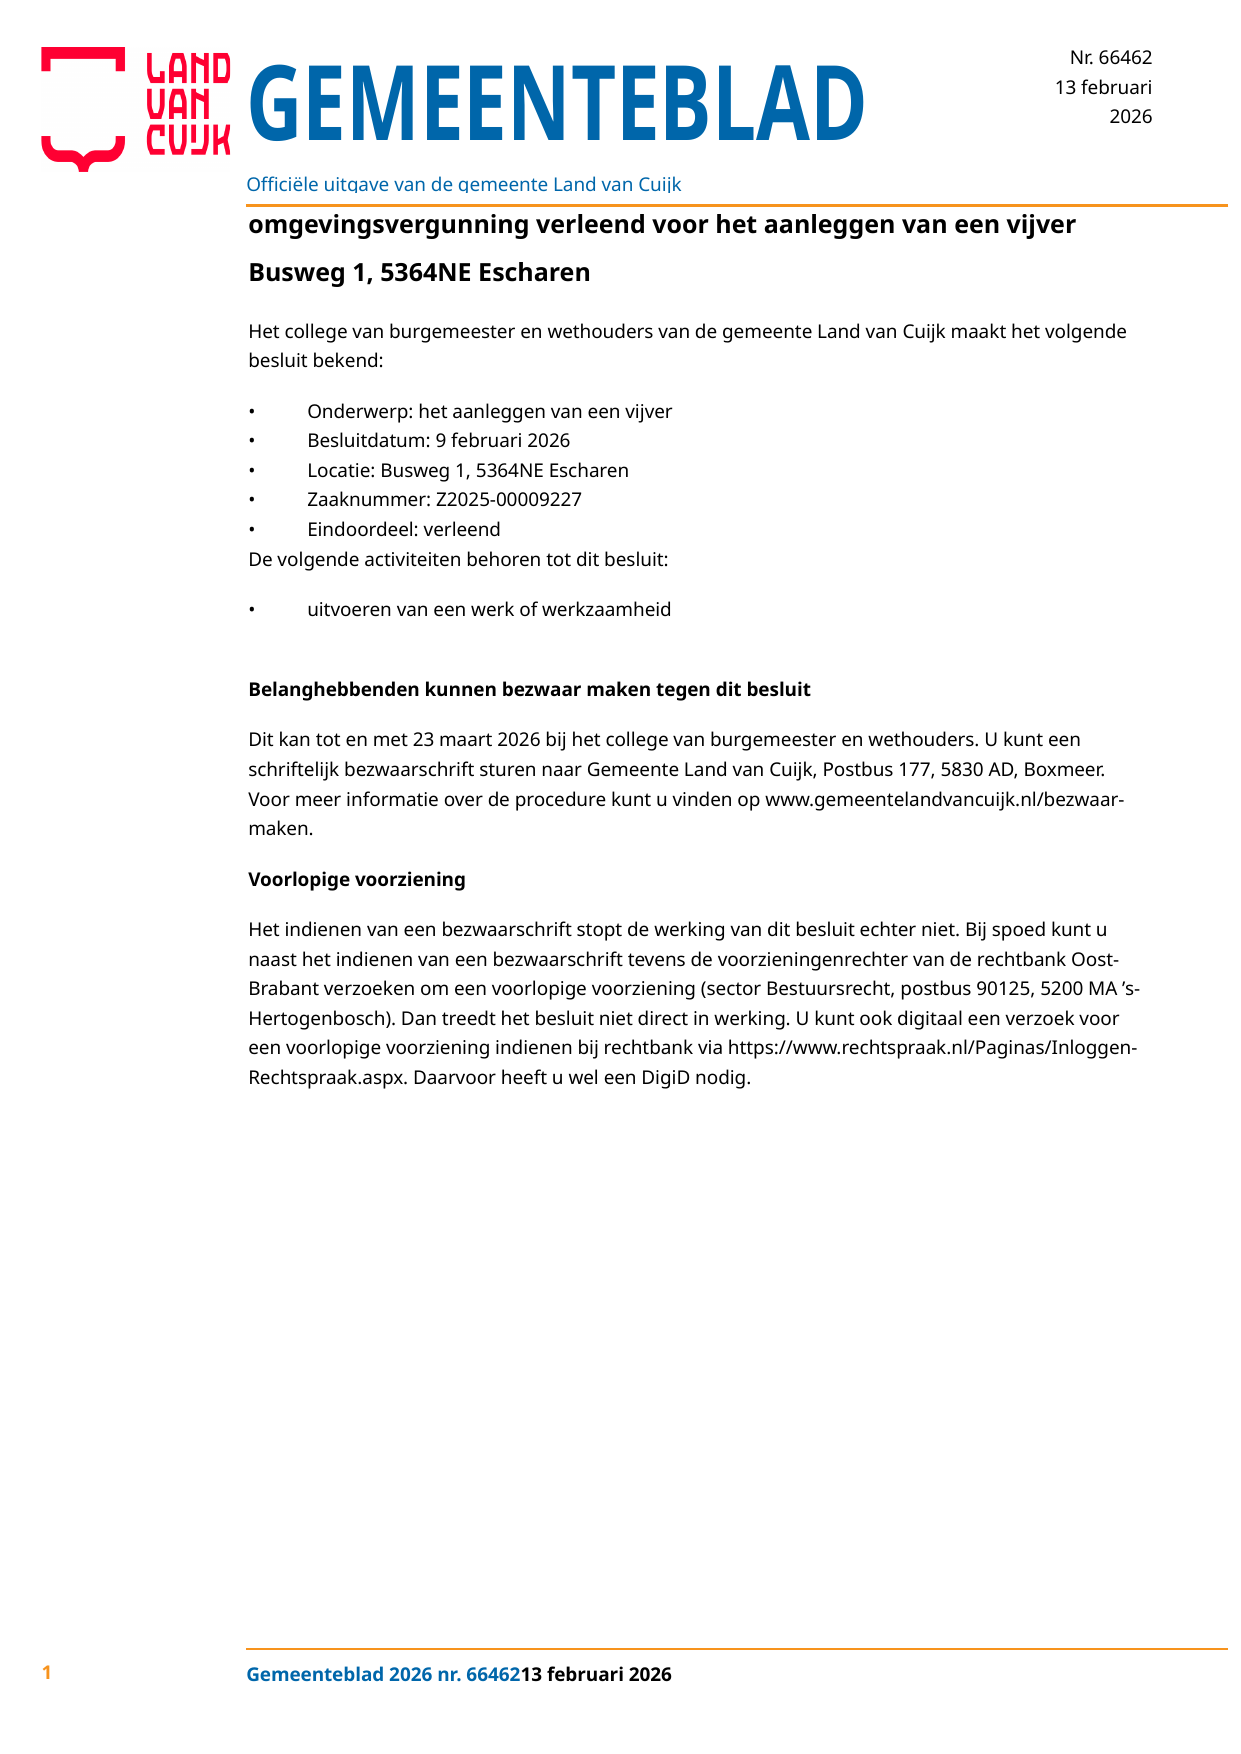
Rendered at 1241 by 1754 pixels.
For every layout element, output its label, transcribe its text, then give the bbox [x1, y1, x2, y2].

list uitvoeren van een werk of werkzaamheid [248, 596, 1152, 622]
text omgevingsvergunning verleend voor het aanleggen van een vijver Busweg 1, 5364NE Escharen [248, 207, 1152, 288]
picture [41, 47, 231, 172]
text De volgende activiteiten behoren tot dit besluit: [248, 546, 1152, 572]
text Het college van burgemeester en wethouders van de gemeente Land van Cuijk maakt het volgende besluit bekend: [248, 318, 1152, 373]
list Locatie: Busweg 1, 5364NE Escharen [248, 457, 1152, 483]
text Dit kan tot en met 23 maart 2026 bij het college van burgemeester en wethouders. U kunt een schriftelijk bezwaarschrift sturen naar Gemeente Land van Cuijk, Postbus 177, 5830 AD, Boxmeer. Voor meer informatie over de procedure kunt u vinden op www.gemeentelandvancuijk.nl/bezwaar-maken. [248, 727, 1152, 841]
text Voorlopige voorziening [248, 866, 1152, 892]
list Besluitdatum: 9 februari 2026 [248, 427, 1152, 453]
text Het indienen van een bezwaarschrift stopt de werking van dit besluit echter niet. Bij spoed kunt u naast het indienen van een bezwaarschrift tevens de voorzieningenrechter van de rechtbank Oost-Brabant verzoeken om een voorlopige voorziening (sector Bestuursrecht, postbus 90125, 5200 MA ’s-Hertogenbosch). Dan treedt het besluit niet direct in werking. U kunt ook digitaal een verzoek voor een voorlopige voorziening indienen bij rechtbank via https://www.rechtspraak.nl/Paginas/Inloggen-Rechtspraak.aspx. Daarvoor heeft u wel een DigiD nodig. [248, 916, 1152, 1090]
list Eindoordeel: verleend [248, 516, 1152, 542]
text Belanghebbenden kunnen bezwaar maken tegen dit besluit [248, 676, 1152, 702]
list Zaaknummer: Z2025-00009227 [248, 487, 1152, 512]
list Onderwerp: het aanleggen van een vijver [248, 398, 1152, 424]
